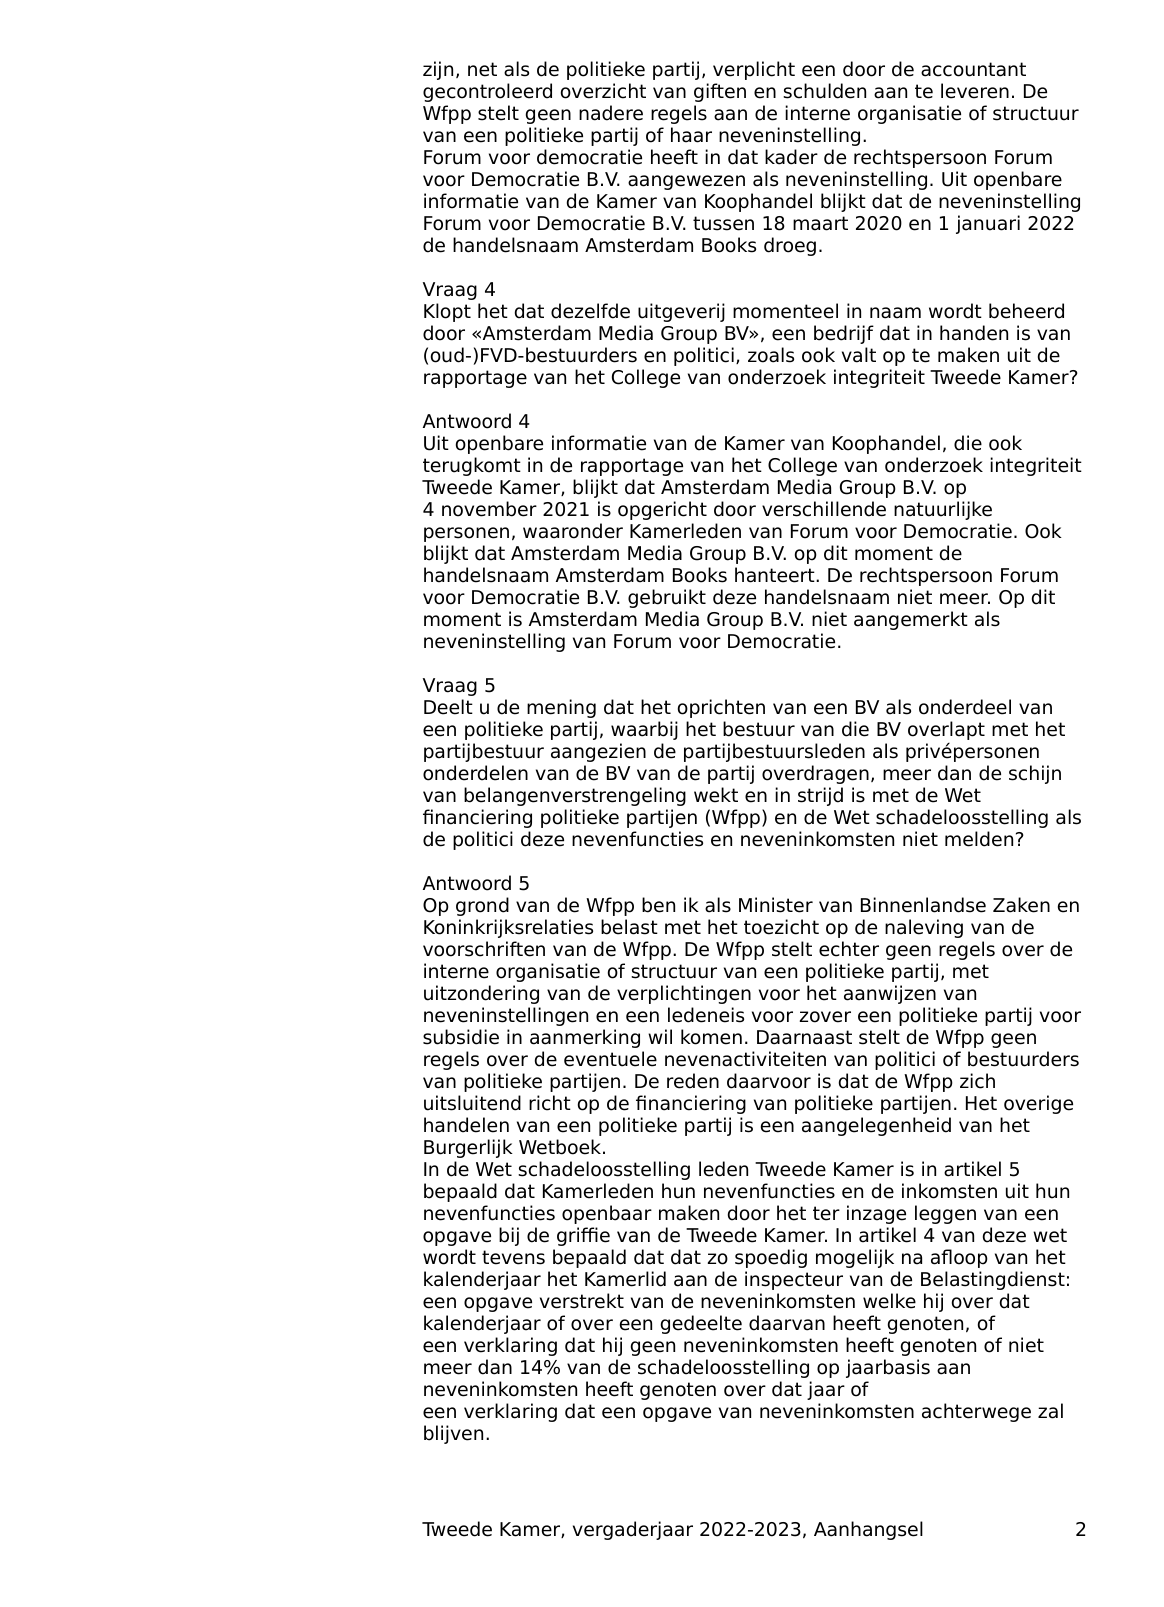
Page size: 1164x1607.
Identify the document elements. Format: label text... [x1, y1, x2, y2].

text een opgave verstrekt van de neveninkomsten welke hij over dat kalenderjaar of over een gedeelte daarvan heeft genoten, of [422, 1291, 1087, 1335]
text Antwoord 4 [422, 411, 1087, 433]
text Deelt u de mening dat het oprichten van een BV als onderdeel van een politieke partij, waarbij het bestuur van die BV overlapt met het partijbestuur aangezien de partijbestuursleden als privépersonen onderdelen van de BV van de partij overdragen, meer dan de schijn van belangenverstrengeling wekt en in strijd is met de Wet financiering politieke partijen (Wfpp) en de Wet schadeloosstelling als de politici deze nevenfuncties en neveninkomsten niet melden? [422, 697, 1087, 851]
text Uit openbare informatie van de Kamer van Koophandel, die ook terugkomt in de rapportage van het College van onderzoek integriteit Tweede Kamer, blijkt dat Amsterdam Media Group B.V. op 4 november 2021 is opgericht door verschillende natuurlijke personen, waaronder Kamerleden van Forum voor Democratie. Ook blijkt dat Amsterdam Media Group B.V. op dit moment de handelsnaam Amsterdam Books hanteert. De rechtspersoon Forum voor Democratie B.V. gebruikt deze handelsnaam niet meer. Op dit moment is Amsterdam Media Group B.V. niet aangemerkt als neveninstelling van Forum voor Democratie. [422, 433, 1087, 653]
text Antwoord 5 [422, 873, 1087, 895]
text Vraag 5 [422, 675, 1087, 697]
text Klopt het dat dezelfde uitgeverij momenteel in naam wordt beheerd door «Amsterdam Media Group BV», een bedrijf dat in handen is van (oud-)FVD-bestuurders en politici, zoals ook valt op te maken uit de rapportage van het College van onderzoek integriteit Tweede Kamer? [422, 301, 1087, 389]
text een verklaring dat hij geen neveninkomsten heeft genoten of niet meer dan 14% van de schadeloosstelling op jaarbasis aan neveninkomsten heeft genoten over dat jaar of [422, 1335, 1087, 1401]
text Forum voor democratie heeft in dat kader de rechtspersoon Forum voor Democratie B.V. aangewezen als neveninstelling. Uit openbare informatie van de Kamer van Koophandel blijkt dat de neveninstelling Forum voor Democratie B.V. tussen 18 maart 2020 en 1 januari 2022 de handelsnaam Amsterdam Books droeg. [422, 147, 1087, 257]
text Vraag 4 [422, 279, 1087, 301]
text In de Wet schadeloosstelling leden Tweede Kamer is in artikel 5 bepaald dat Kamerleden hun nevenfuncties en de inkomsten uit hun nevenfuncties openbaar maken door het ter inzage leggen van een opgave bij de griffie van de Tweede Kamer. In artikel 4 van deze wet wordt tevens bepaald dat dat zo spoedig mogelijk na afloop van het kalenderjaar het Kamerlid aan de inspecteur van de Belastingdienst: [422, 1159, 1087, 1291]
text Op grond van de Wfpp ben ik als Minister van Binnenlandse Zaken en Koninkrijksrelaties belast met het toezicht op de naleving van de voorschriften van de Wfpp. De Wfpp stelt echter geen regels over de interne organisatie of structuur van een politieke partij, met uitzondering van de verplichtingen voor het aanwijzen van neveninstellingen en een ledeneis voor zover een politieke partij voor subsidie in aanmerking wil komen. Daarnaast stelt de Wfpp geen regels over de eventuele nevenactiviteiten van politici of bestuurders van politieke partijen. De reden daarvoor is dat de Wfpp zich uitsluitend richt op de financiering van politieke partijen. Het overige handelen van een politieke partij is een aangelegenheid van het Burgerlijk Wetboek. [422, 895, 1087, 1159]
text zijn, net als de politieke partij, verplicht een door de accountant gecontroleerd overzicht van giften en schulden aan te leveren. De Wfpp stelt geen nadere regels aan de interne organisatie of structuur van een politieke partij of haar neveninstelling. [422, 59, 1087, 147]
text een verklaring dat een opgave van neveninkomsten achterwege zal blijven. [422, 1401, 1087, 1444]
